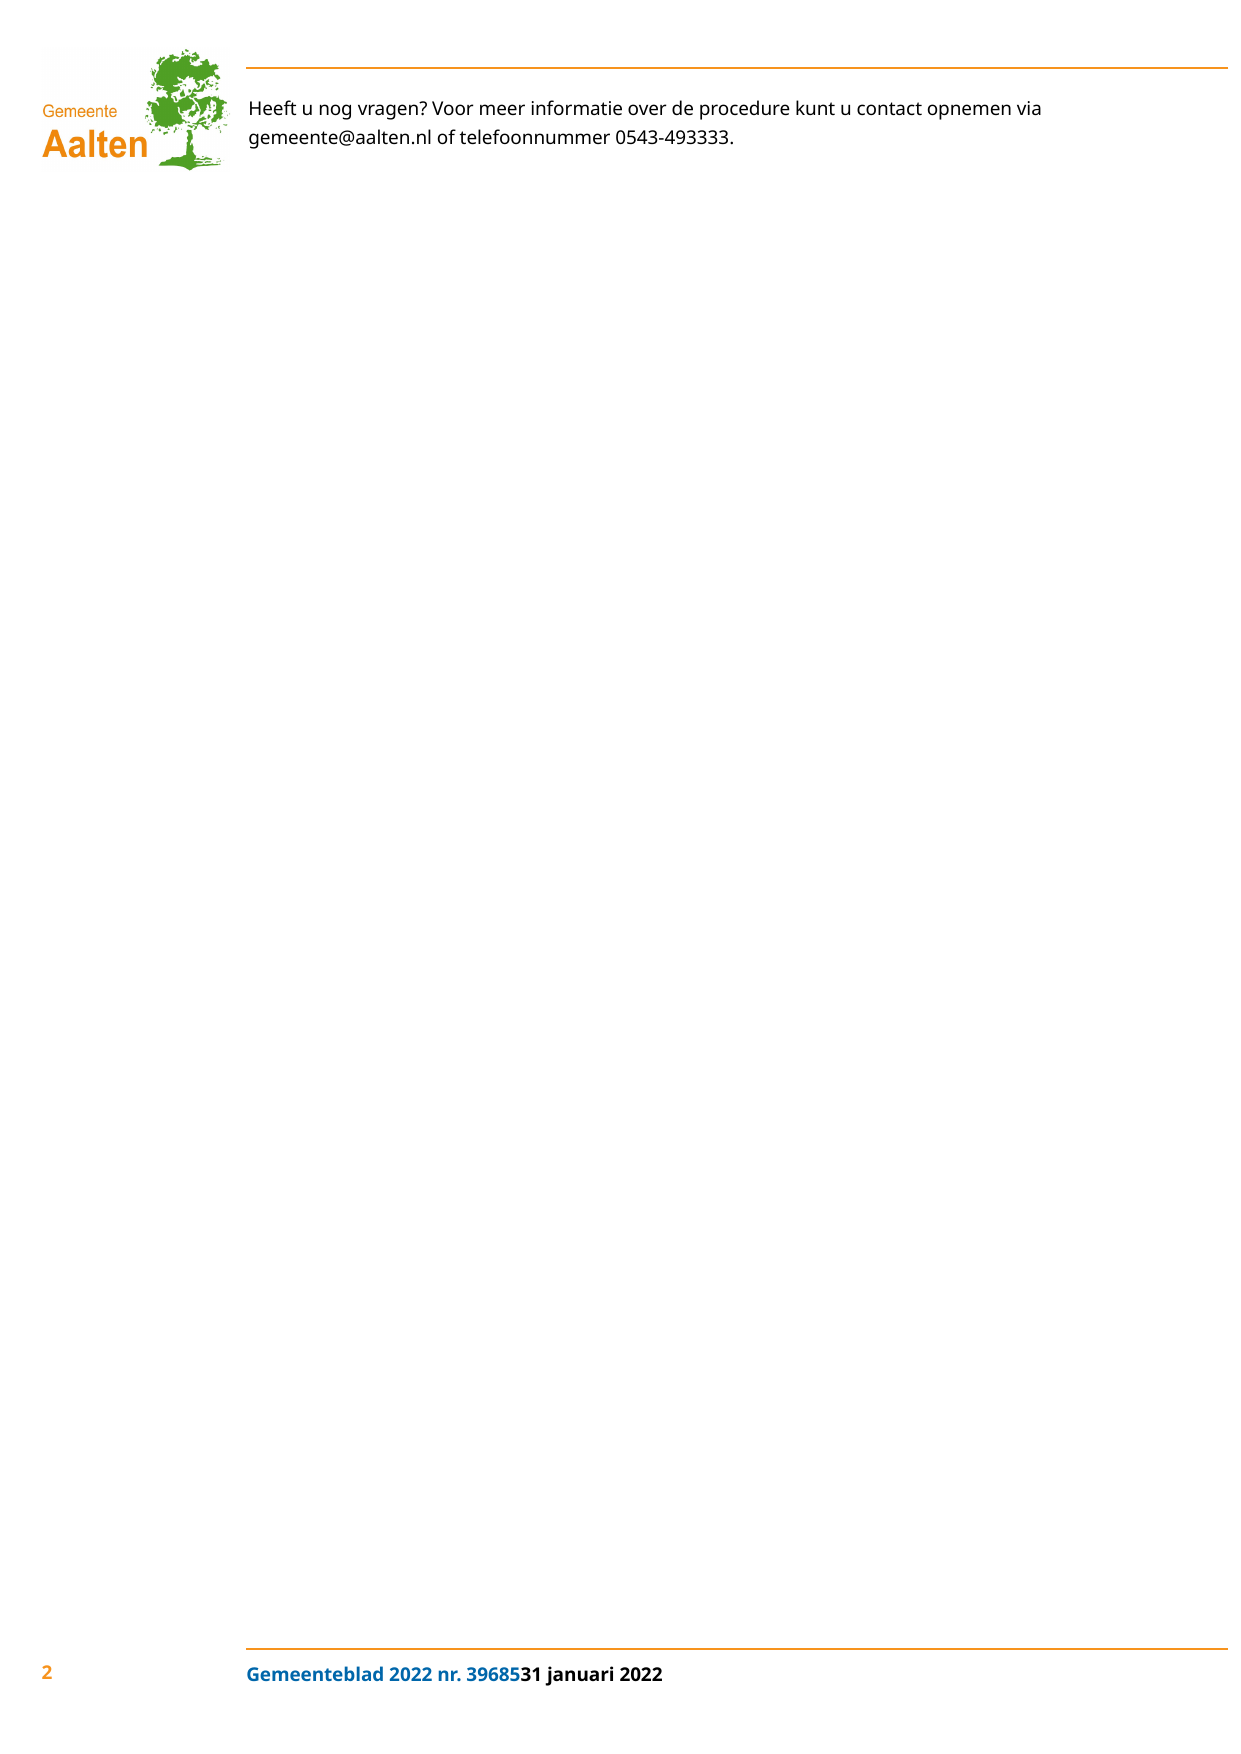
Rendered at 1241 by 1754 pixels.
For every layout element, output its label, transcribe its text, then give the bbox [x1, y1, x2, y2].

picture [41, 47, 231, 172]
text Heeft u nog vragen? Voor meer informatie over de procedure kunt u contact opnemen via gemeente@aalten.nl of telefoonnummer 0543-493333. [248, 95, 1152, 150]
